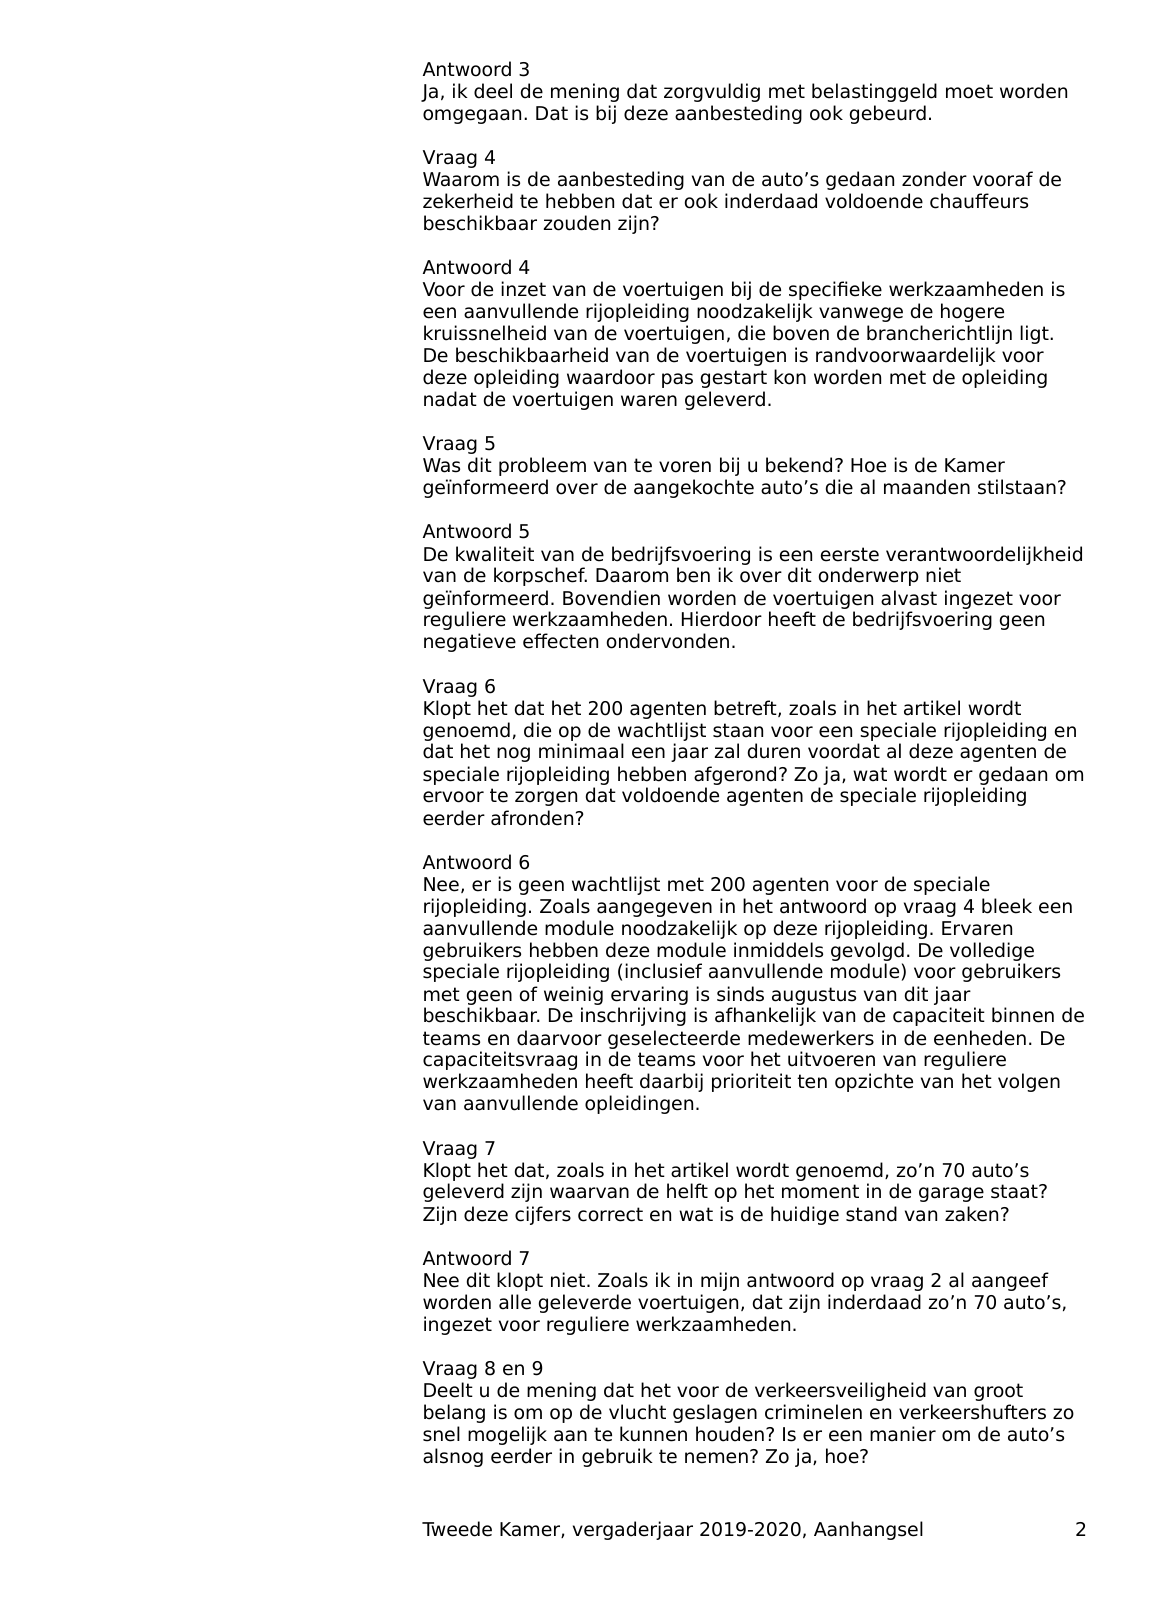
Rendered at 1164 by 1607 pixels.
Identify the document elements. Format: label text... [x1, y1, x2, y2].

text Vraag 4 [422, 147, 1087, 169]
text Klopt het dat, zoals in het artikel wordt genoemd, zo’n 70 auto’s geleverd zijn waarvan de helft op het moment in de garage staat? Zijn deze cijfers correct en wat is de huidige stand van zaken? [422, 1159, 1087, 1225]
text Antwoord 6 [422, 852, 1087, 873]
text Antwoord 5 [422, 521, 1087, 543]
text Waarom is de aanbesteding van de auto’s gedaan zonder vooraf de zekerheid te hebben dat er ook inderdaad voldoende chauffeurs beschikbaar zouden zijn? [422, 169, 1087, 235]
text Was dit probleem van te voren bij u bekend? Hoe is de Kamer geïnformeerd over de aangekochte auto’s die al maanden stilstaan? [422, 455, 1087, 499]
text Vraag 8 en 9 [422, 1358, 1087, 1380]
text Antwoord 4 [422, 257, 1087, 279]
text Ja, ik deel de mening dat zorgvuldig met belastinggeld moet worden omgegaan. Dat is bij deze aanbesteding ook gebeurd. [422, 81, 1087, 125]
text Nee dit klopt niet. Zoals ik in mijn antwoord op vraag 2 al aangeef worden alle geleverde voertuigen, dat zijn inderdaad zo’n 70 auto’s, ingezet voor reguliere werkzaamheden. [422, 1269, 1087, 1336]
text Nee, er is geen wachtlijst met 200 agenten voor de speciale rijopleiding. Zoals aangegeven in het antwoord op vraag 4 bleek een aanvullende module noodzakelijk op deze rijopleiding. Ervaren gebruikers hebben deze module inmiddels gevolgd. De volledige speciale rijopleiding (inclusief aanvullende module) voor gebruikers met geen of weinig ervaring is sinds augustus van dit jaar beschikbaar. De inschrijving is afhankelijk van de capaciteit binnen de teams en daarvoor geselecteerde medewerkers in de eenheden. De capaciteitsvraag in de teams voor het uitvoeren van reguliere werkzaamheden heeft daarbij prioriteit ten opzichte van het volgen van aanvullende opleidingen. [422, 873, 1087, 1115]
text Deelt u de mening dat het voor de verkeersveiligheid van groot belang is om op de vlucht geslagen criminelen en verkeershufters zo snel mogelijk aan te kunnen houden? Is er een manier om de auto’s alsnog eerder in gebruik te nemen? Zo ja, hoe? [422, 1380, 1087, 1468]
text Voor de inzet van de voertuigen bij de specifieke werkzaamheden is een aanvullende rijopleiding noodzakelijk vanwege de hogere kruissnelheid van de voertuigen, die boven de brancherichtlijn ligt. De beschikbaarheid van de voertuigen is randvoorwaardelijk voor deze opleiding waardoor pas gestart kon worden met de opleiding nadat de voertuigen waren geleverd. [422, 279, 1087, 411]
text Klopt het dat het 200 agenten betreft, zoals in het artikel wordt genoemd, die op de wachtlijst staan voor een speciale rijopleiding en dat het nog minimaal een jaar zal duren voordat al deze agenten de speciale rijopleiding hebben afgerond? Zo ja, wat wordt er gedaan om ervoor te zorgen dat voldoende agenten de speciale rijopleiding eerder afronden? [422, 697, 1087, 829]
text Vraag 7 [422, 1137, 1087, 1159]
text Antwoord 3 [422, 59, 1087, 81]
text Vraag 6 [422, 676, 1087, 697]
text De kwaliteit van de bedrijfsvoering is een eerste verantwoordelijkheid van de korpschef. Daarom ben ik over dit onderwerp niet geïnformeerd. Bovendien worden de voertuigen alvast ingezet voor reguliere werkzaamheden. Hierdoor heeft de bedrijfsvoering geen negatieve effecten ondervonden. [422, 543, 1087, 653]
text Antwoord 7 [422, 1248, 1087, 1269]
text Vraag 5 [422, 433, 1087, 455]
